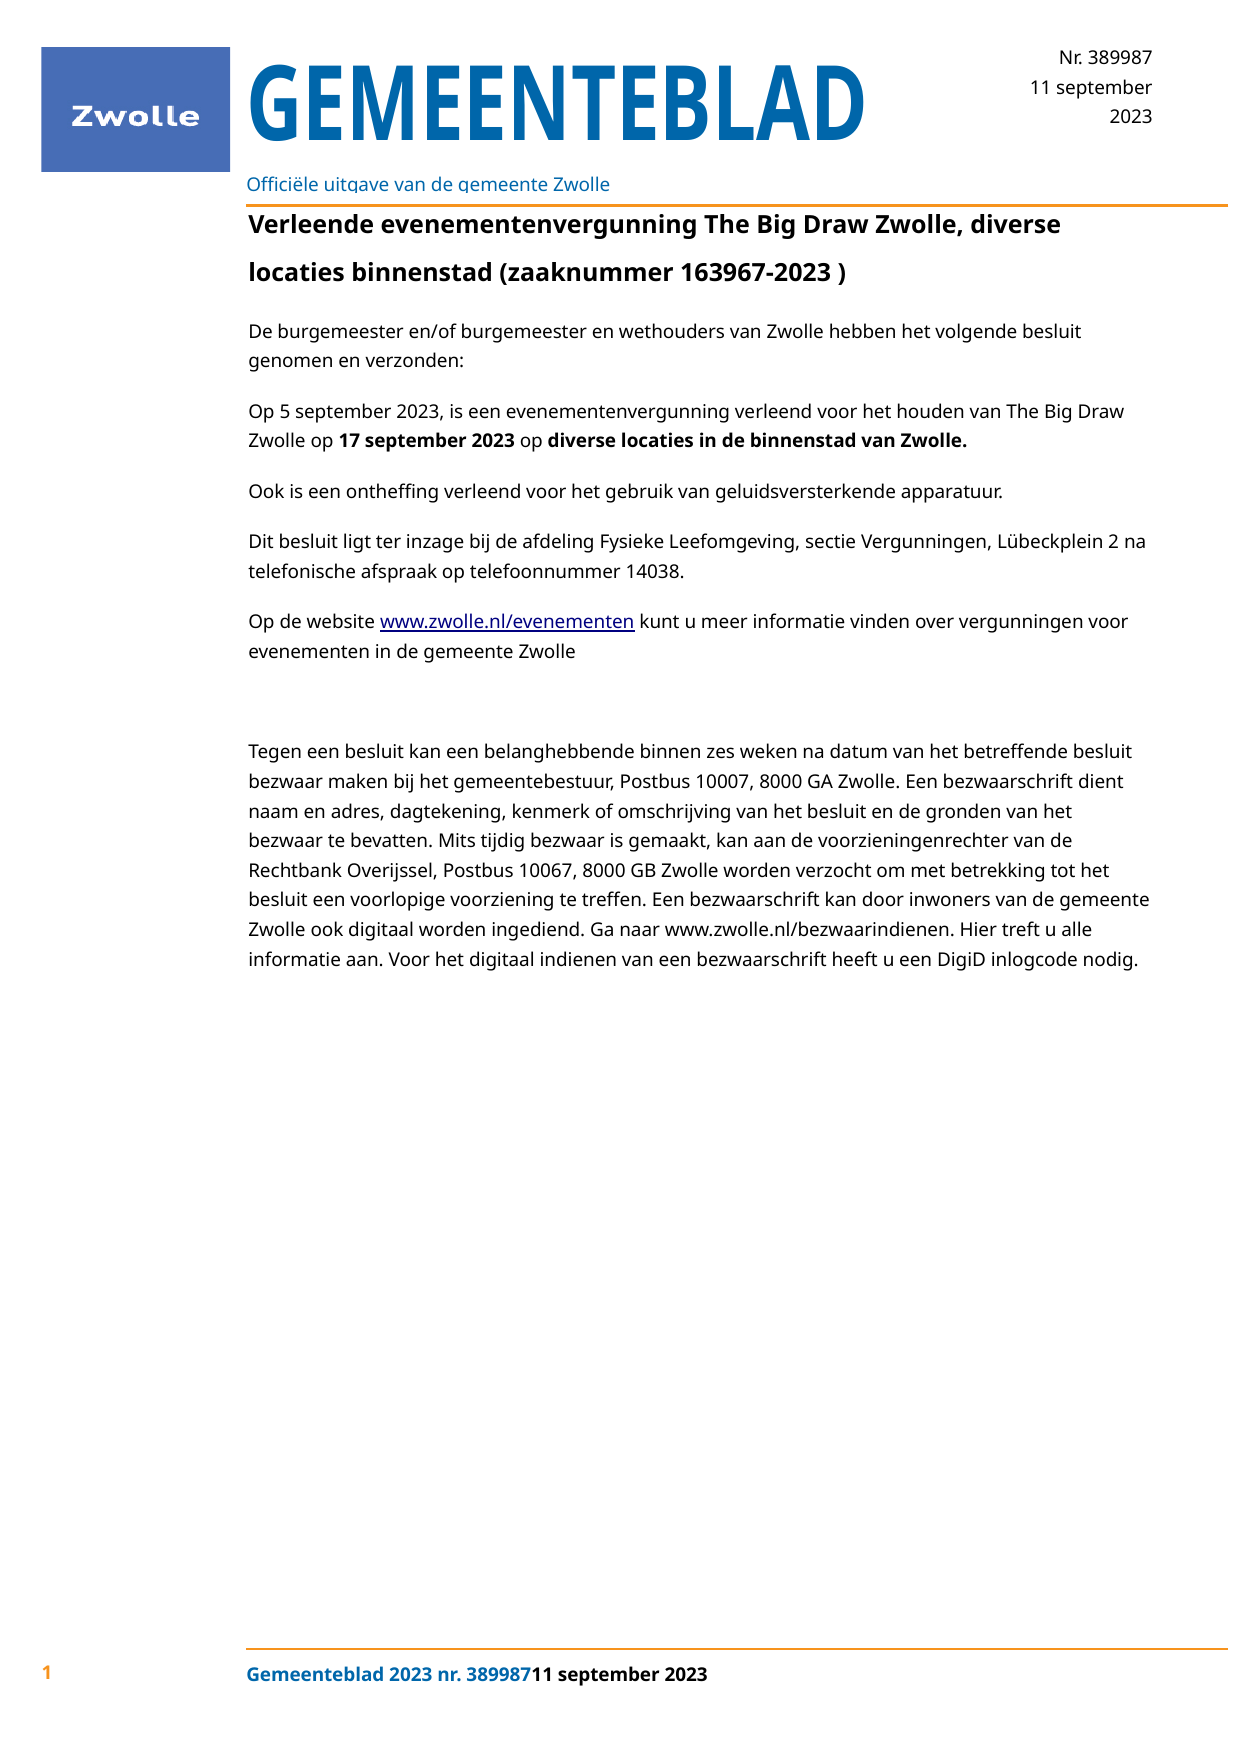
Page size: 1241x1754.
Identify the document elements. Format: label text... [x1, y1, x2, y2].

text De burgemeester en/of burgemeester en wethouders van Zwolle hebben het volgende besluit genomen en verzonden: [248, 318, 1152, 373]
text Tegen een besluit kan een belanghebbende binnen zes weken na datum van het betreffende besluit bezwaar maken bij het gemeentebestuur, Postbus 10007, 8000 GA Zwolle. Een bezwaarschrift dient naam en adres, dagtekening, kenmerk of omschrijving van het besluit en de gronden van het bezwaar te bevatten. Mits tijdig bezwaar is gemaakt, kan aan de voorzieningenrechter van de Rechtbank Overijssel, Postbus 10067, 8000 GB Zwolle worden verzocht om met betrekking tot het besluit een voorlopige voorziening te treffen. Een bezwaarschrift kan door inwoners van de gemeente Zwolle ook digitaal worden ingediend. Ga naar www.zwolle.nl/bezwaarindienen. Hier treft u alle informatie aan. Voor het digitaal indienen van een bezwaarschrift heeft u een DigiD inlogcode nodig. [248, 739, 1152, 972]
text Dit besluit ligt ter inzage bij de afdeling Fysieke Leefomgeving, sectie Vergunningen, Lübeckplein 2 na telefonische afspraak op telefoonnummer 14038. [248, 528, 1152, 584]
picture [41, 47, 231, 172]
text Op de website www.zwolle.nl/evenementen kunt u meer informatie vinden over vergunningen voor evenementen in de gemeente Zwolle [248, 608, 1152, 664]
text Verleende evenementenvergunning The Big Draw Zwolle, diverse locaties binnenstad (zaaknummer 163967-2023 ) [248, 207, 1152, 288]
text Op 5 september 2023, is een evenementenvergunning verleend voor het houden van The Big Draw Zwolle op 17 september 2023 op diverse locaties in de binnenstad van Zwolle. [248, 398, 1152, 453]
text Ook is een ontheffing verleend voor het gebruik van geluidsversterkende apparatuur. [248, 478, 1152, 504]
